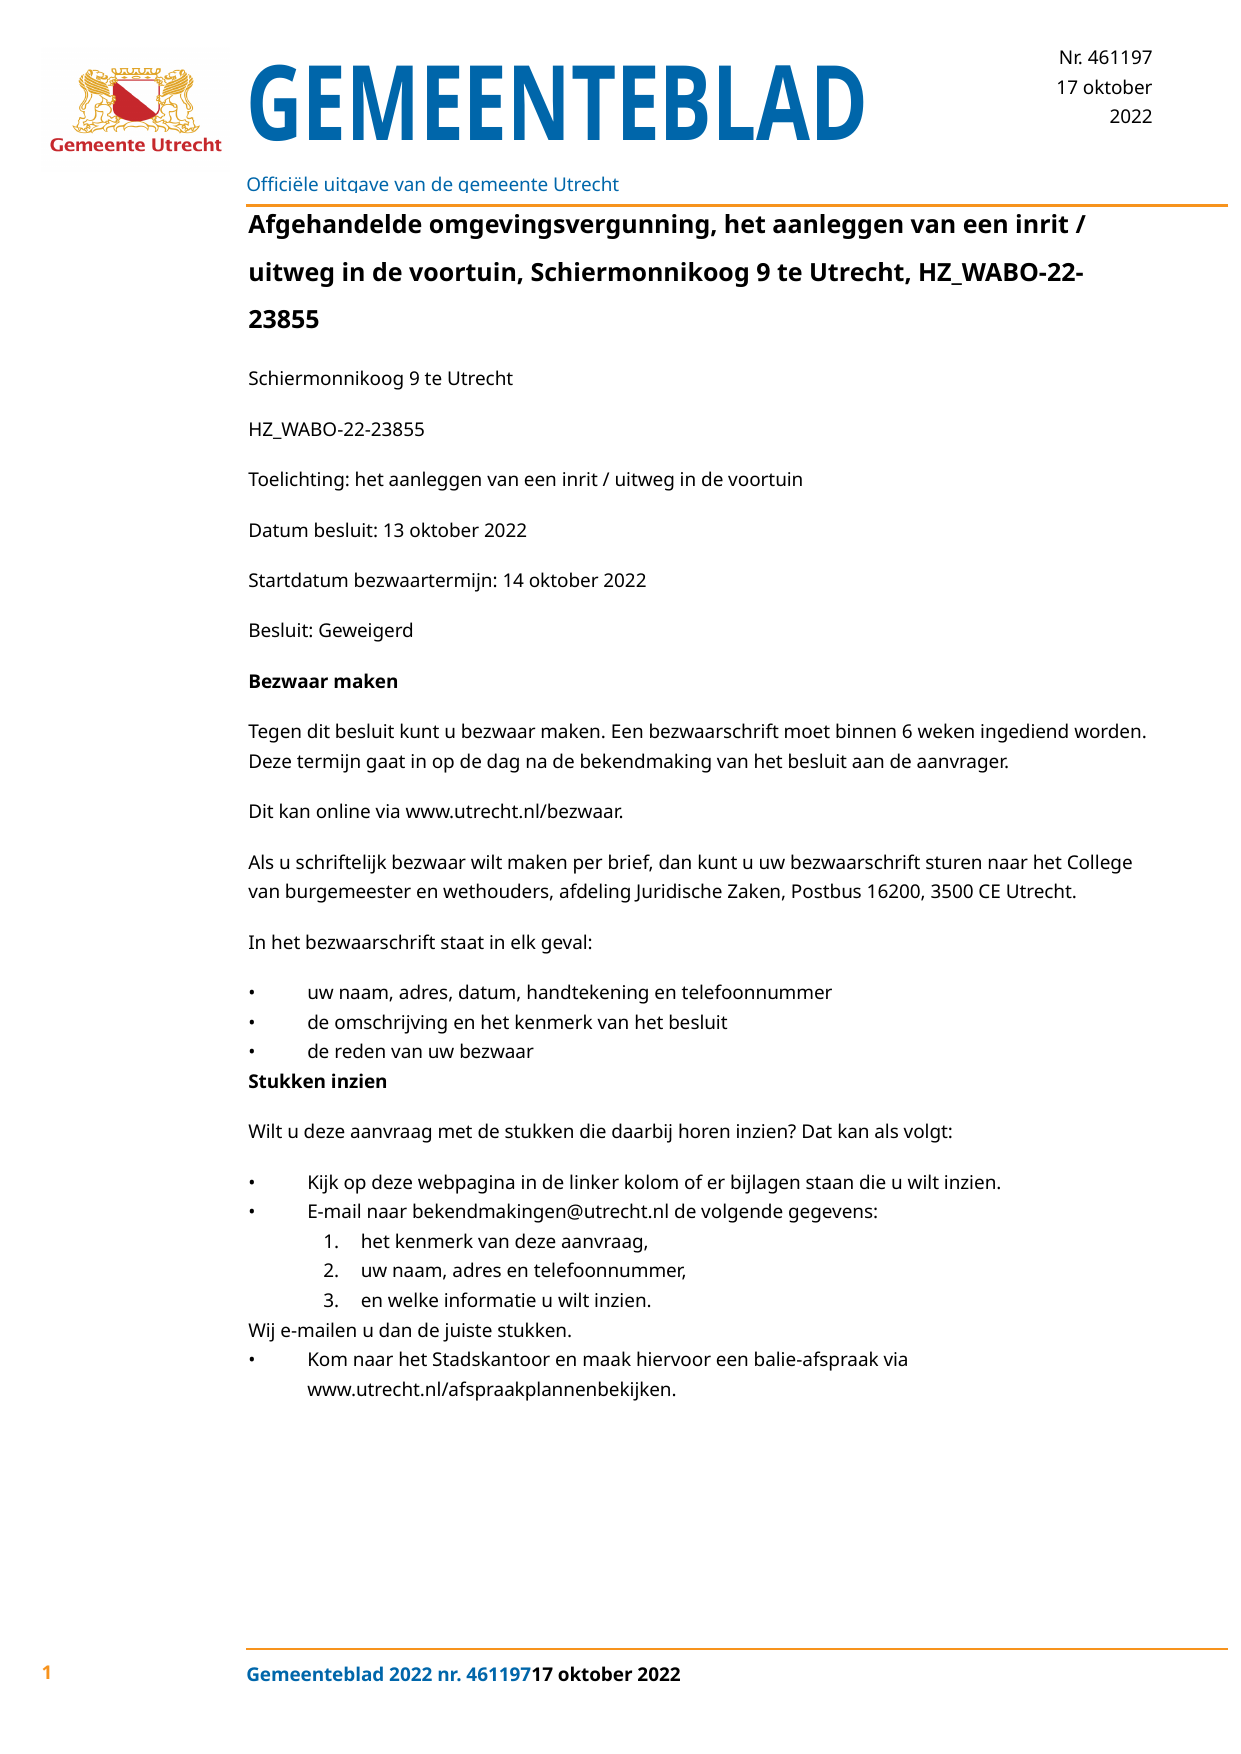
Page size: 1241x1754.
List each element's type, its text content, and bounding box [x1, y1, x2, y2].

text Datum besluit: 13 oktober 2022 [248, 517, 1152, 542]
text Als u schriftelijk bezwaar wilt maken per brief, dan kunt u uw bezwaarschrift sturen naar het College van burgemeester en wethouders, afdeling Juridische Zaken, Postbus 16200, 3500 CE Utrecht. [248, 849, 1152, 904]
text HZ_WABO-22-23855 [248, 416, 1152, 442]
text Startdatum bezwaartermijn: 14 oktober 2022 [248, 567, 1152, 593]
text Stukken inzien [248, 1068, 1152, 1094]
list en welke informatie u wilt inzien. [323, 1287, 1152, 1313]
text Tegen dit besluit kunt u bezwaar maken. Een bezwaarschrift moet binnen 6 weken ingediend worden. Deze termijn gaat in op de dag na de bekendmaking van het besluit aan de aanvrager. [248, 718, 1152, 774]
text In het bezwaarschrift staat in elk geval: [248, 929, 1152, 954]
list het kenmerk van deze aanvraag, [323, 1228, 1152, 1254]
text Wij e-mailen u dan de juiste stukken. [248, 1317, 1152, 1342]
list uw naam, adres, datum, handtekening en telefoonnummer [248, 979, 1152, 1005]
list uw naam, adres en telefoonnummer, [323, 1258, 1152, 1283]
list Kom naar het Stadskantoor en maak hiervoor een balie-afspraak via www.utrecht.nl/afspraakplannenbekijken. [248, 1346, 1152, 1402]
text Dit kan online via www.utrecht.nl/bezwaar. [248, 798, 1152, 824]
text Schiermonnikoog 9 te Utrecht [248, 366, 1152, 391]
list de omschrijving en het kenmerk van het besluit [248, 1009, 1152, 1034]
text Bezwaar maken [248, 668, 1152, 694]
list Kijk op deze webpagina in de linker kolom of er bijlagen staan die u wilt inzien. [248, 1169, 1152, 1194]
text Afgehandelde omgevingsvergunning, het aanleggen van een inrit / uitweg in de voortuin, Schiermonnikoog 9 te Utrecht, HZ_WABO-22-23855 [248, 207, 1152, 336]
list de reden van uw bezwaar [248, 1038, 1152, 1064]
picture [41, 47, 231, 172]
text Toelichting: het aanleggen van een inrit / uitweg in de voortuin [248, 466, 1152, 492]
list E-mail naar bekendmakingen@utrecht.nl de volgende gegevens: [248, 1198, 1152, 1224]
text Wilt u deze aanvraag met de stukken die daarbij horen inzien? Dat kan als volgt: [248, 1118, 1152, 1144]
text Besluit: Geweigerd [248, 618, 1152, 643]
